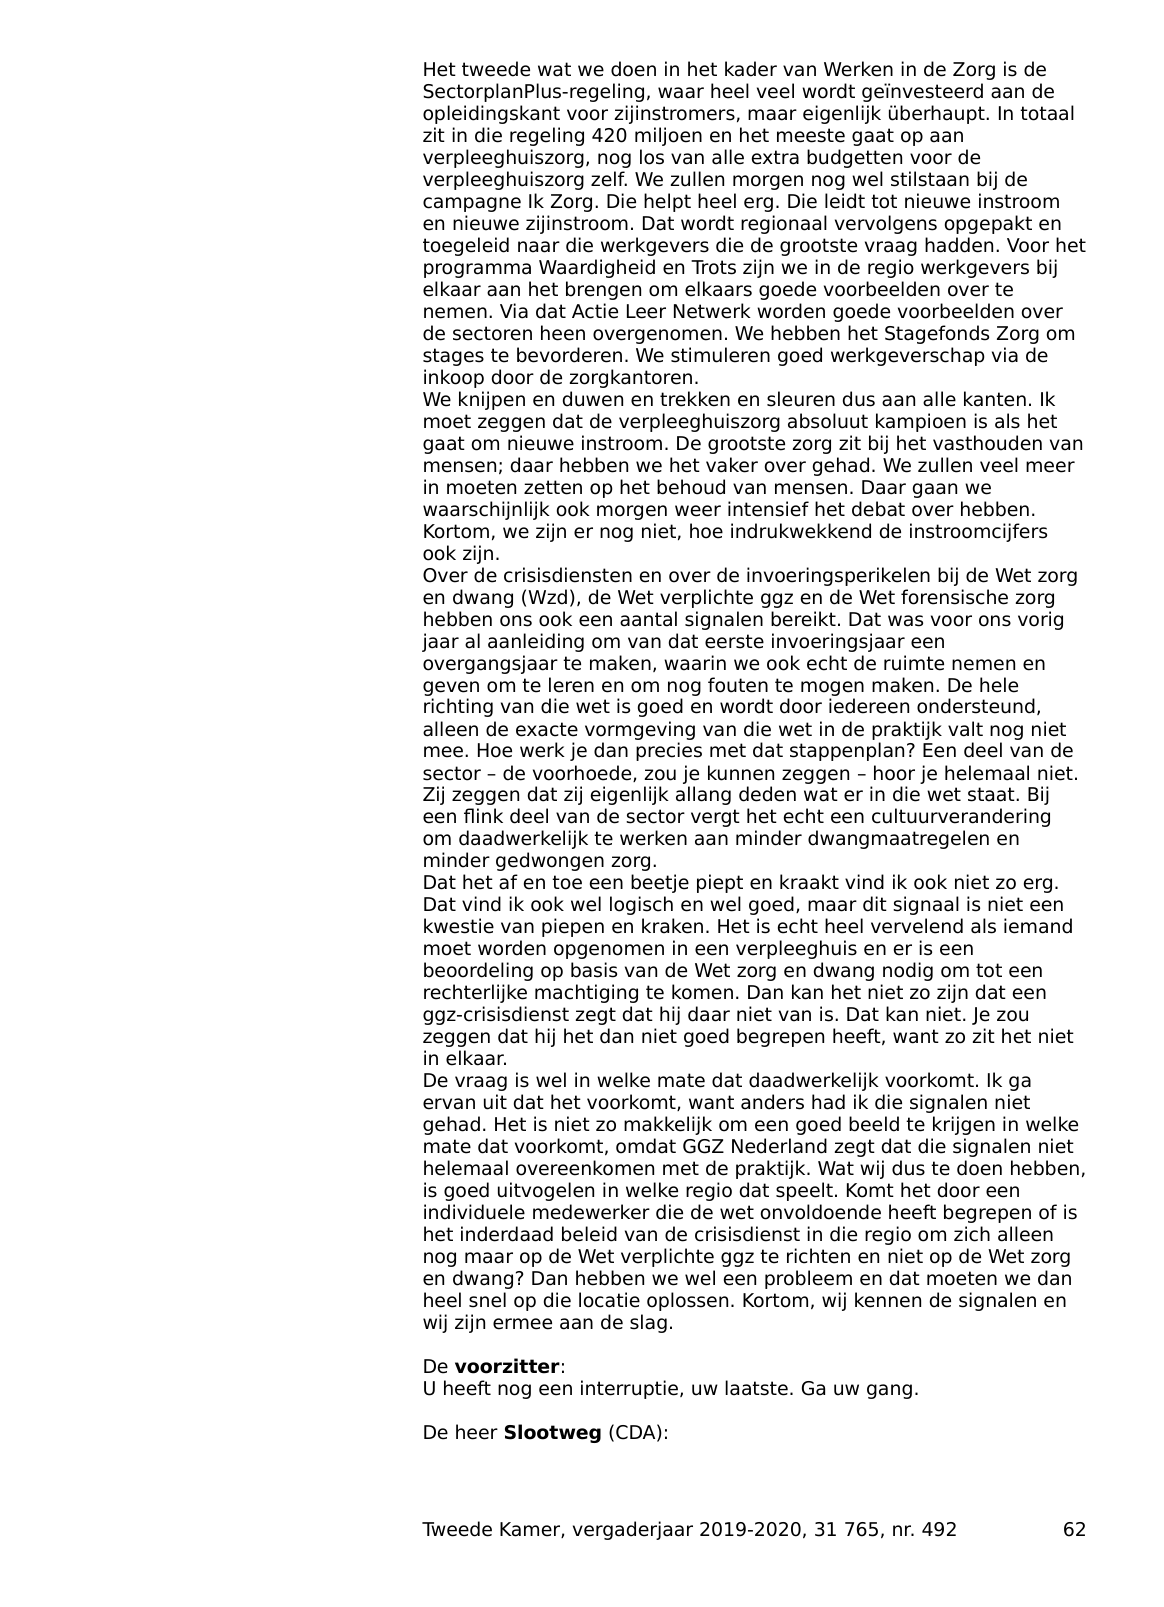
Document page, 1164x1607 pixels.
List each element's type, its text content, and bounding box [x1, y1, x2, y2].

text Dat het af en toe een beetje piept en kraakt vind ik ook niet zo erg. Dat vind ik ook wel logisch en wel goed, maar dit signaal is niet een kwestie van piepen en kraken. Het is echt heel vervelend als iemand moet worden opgenomen in een verpleeghuis en er is een beoordeling op basis van de Wet zorg en dwang nodig om tot een rechterlijke machtiging te komen. Dan kan het niet zo zijn dat een ggz-crisisdienst zegt dat hij daar niet van is. Dat kan niet. Je zou zeggen dat hij het dan niet goed begrepen heeft, want zo zit het niet in elkaar. [422, 872, 1087, 1070]
text Het tweede wat we doen in het kader van Werken in de Zorg is de SectorplanPlus-regeling, waar heel veel wordt geïnvesteerd aan de opleidingskant voor zijinstromers, maar eigenlijk überhaupt. In totaal zit in die regeling 420 miljoen en het meeste gaat op aan verpleeghuiszorg, nog los van alle extra budgetten voor de verpleeghuiszorg zelf. We zullen morgen nog wel stilstaan bij de campagne Ik Zorg. Die helpt heel erg. Die leidt tot nieuwe instroom en nieuwe zijinstroom. Dat wordt regionaal vervolgens opgepakt en toegeleid naar die werkgevers die de grootste vraag hadden. Voor het programma Waardigheid en Trots zijn we in de regio werkgevers bij elkaar aan het brengen om elkaars goede voorbeelden over te nemen. Via dat Actie Leer Netwerk worden goede voorbeelden over de sectoren heen overgenomen. We hebben het Stagefonds Zorg om stages te bevorderen. We stimuleren goed werkgeverschap via de inkoop door de zorgkantoren. [422, 59, 1087, 389]
text We knijpen en duwen en trekken en sleuren dus aan alle kanten. Ik moet zeggen dat de verpleeghuiszorg absoluut kampioen is als het gaat om nieuwe instroom. De grootste zorg zit bij het vasthouden van mensen; daar hebben we het vaker over gehad. We zullen veel meer in moeten zetten op het behoud van mensen. Daar gaan we waarschijnlijk ook morgen weer intensief het debat over hebben. Kortom, we zijn er nog niet, hoe indrukwekkend de instroomcijfers ook zijn. [422, 389, 1087, 564]
text De voorzitter: [422, 1356, 1087, 1378]
text U heeft nog een interruptie, uw laatste. Ga uw gang. [422, 1378, 1087, 1400]
text De heer Slootweg (CDA): [422, 1422, 1087, 1444]
text Over de crisisdiensten en over de invoeringsperikelen bij de Wet zorg en dwang (Wzd), de Wet verplichte ggz en de Wet forensische zorg hebben ons ook een aantal signalen bereikt. Dat was voor ons vorig jaar al aanleiding om van dat eerste invoeringsjaar een overgangsjaar te maken, waarin we ook echt de ruimte nemen en geven om te leren en om nog fouten te mogen maken. De hele richting van die wet is goed en wordt door iedereen ondersteund, alleen de exacte vormgeving van die wet in de praktijk valt nog niet mee. Hoe werk je dan precies met dat stappenplan? Een deel van de sector – de voorhoede, zou je kunnen zeggen – hoor je helemaal niet. Zij zeggen dat zij eigenlijk allang deden wat er in die wet staat. Bij een flink deel van de sector vergt het echt een cultuurverandering om daadwerkelijk te werken aan minder dwangmaatregelen en minder gedwongen zorg. [422, 564, 1087, 872]
text De vraag is wel in welke mate dat daadwerkelijk voorkomt. Ik ga ervan uit dat het voorkomt, want anders had ik die signalen niet gehad. Het is niet zo makkelijk om een goed beeld te krijgen in welke mate dat voorkomt, omdat GGZ Nederland zegt dat die signalen niet helemaal overeenkomen met de praktijk. Wat wij dus te doen hebben, is goed uitvogelen in welke regio dat speelt. Komt het door een individuele medewerker die de wet onvoldoende heeft begrepen of is het inderdaad beleid van de crisisdienst in die regio om zich alleen nog maar op de Wet verplichte ggz te richten en niet op de Wet zorg en dwang? Dan hebben we wel een probleem en dat moeten we dan heel snel op die locatie oplossen. Kortom, wij kennen de signalen en wij zijn ermee aan de slag. [422, 1070, 1087, 1334]
